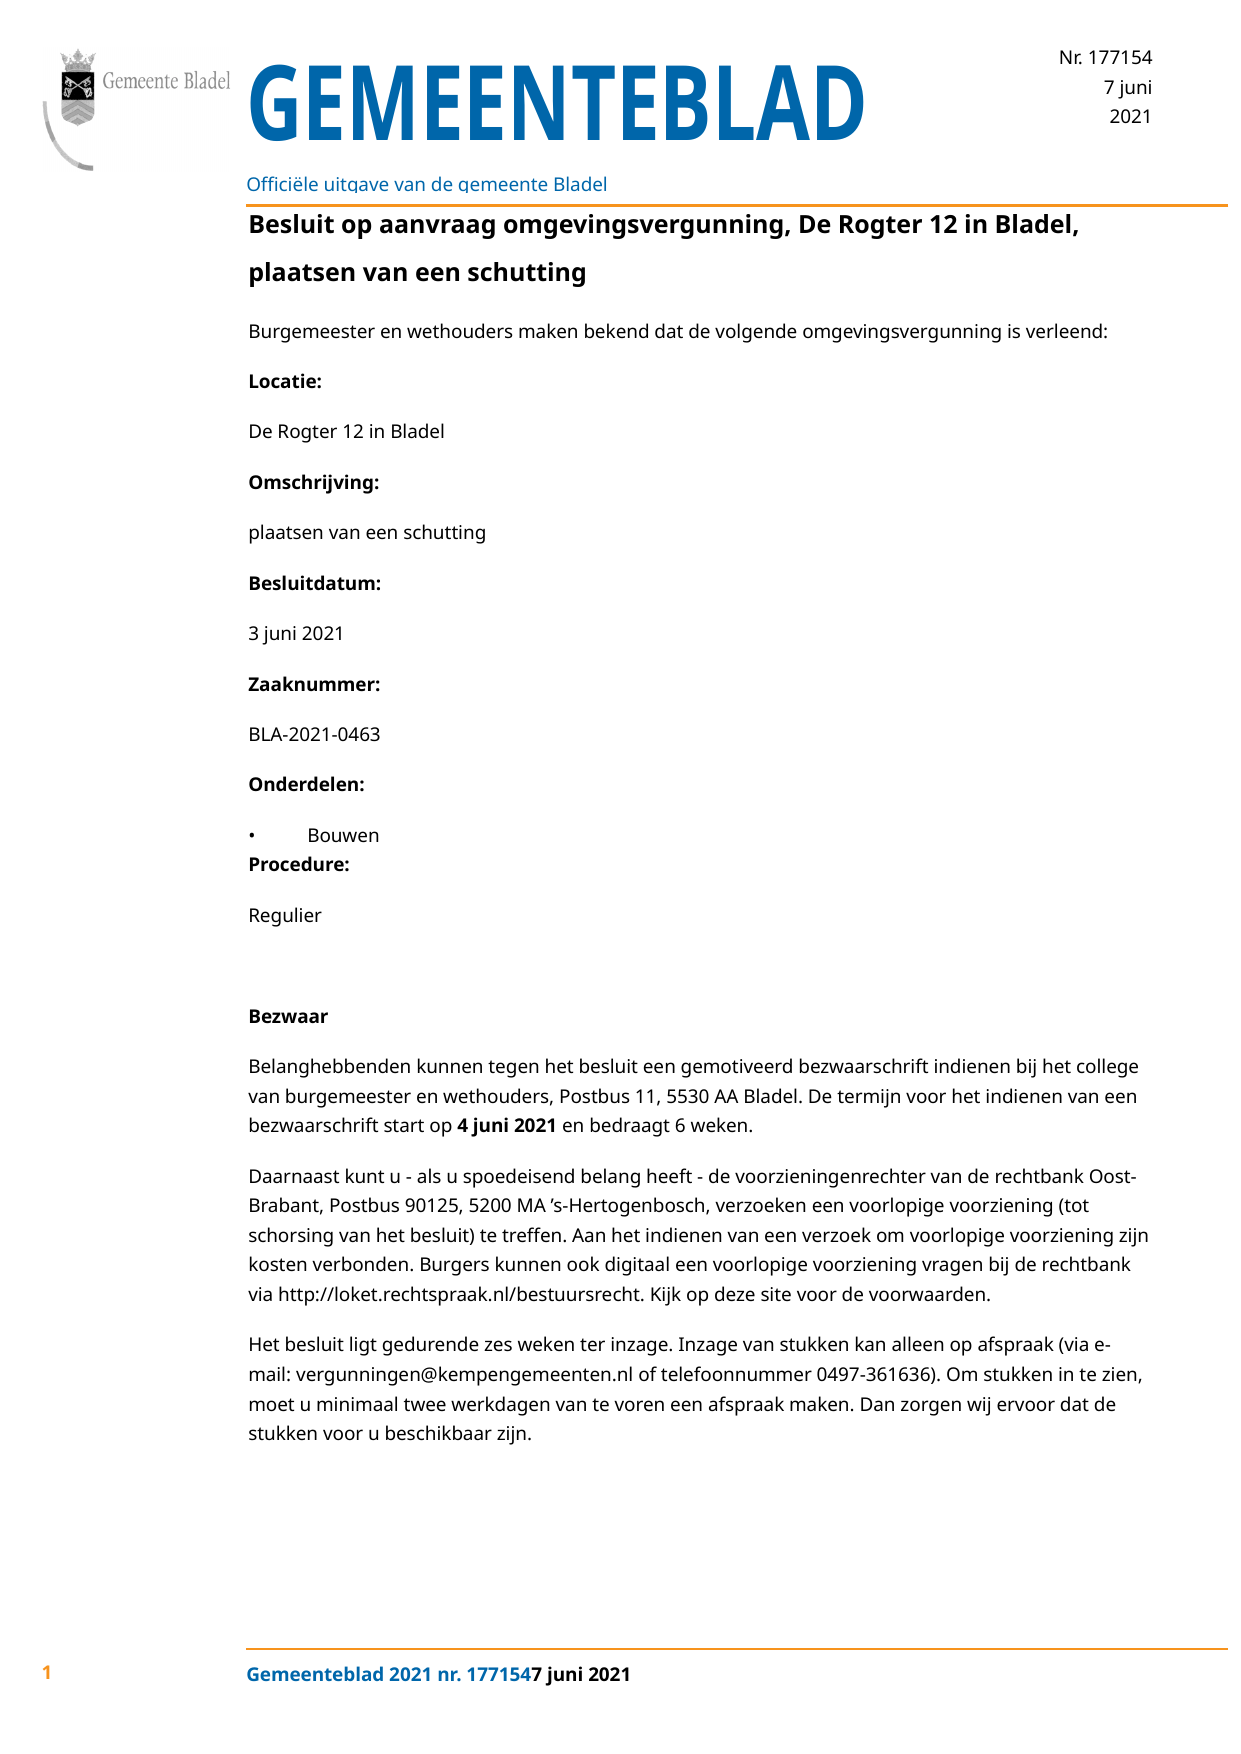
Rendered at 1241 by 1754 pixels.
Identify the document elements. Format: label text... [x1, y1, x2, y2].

text Procedure: [248, 852, 1152, 877]
text Locatie: [248, 368, 1152, 394]
list Bouwen [248, 822, 1152, 848]
text Omschrijving: [248, 469, 1152, 495]
text Zaaknummer: [248, 671, 1152, 697]
text Besluit op aanvraag omgevingsvergunning, De Rogter 12 in Bladel, plaatsen van een schutting [248, 207, 1152, 288]
text Daarnaast kunt u - als u spoedeisend belang heeft - de voorzieningenrechter van de rechtbank Oost-Brabant, Postbus 90125, 5200 MA ’s-Hertogenbosch, verzoeken een voorlopige voorziening (tot schorsing van het besluit) te treffen. Aan het indienen van een verzoek om voorlopige voorziening zijn kosten verbonden. Burgers kunnen ook digitaal een voorlopige voorziening vragen bij de rechtbank via http://loket.rechtspraak.nl/bestuursrecht. Kijk op deze site voor de voorwaarden. [248, 1163, 1152, 1307]
text Regulier [248, 902, 1152, 928]
text Besluitdatum: [248, 570, 1152, 596]
text Het besluit ligt gedurende zes weken ter inzage. Inzage van stukken kan alleen op afspraak (via e-mail: vergunningen@kempengemeenten.nl of telefoonnummer 0497-361636). Om stukken in te zien, moet u minimaal twee werkdagen van te voren een afspraak maken. Dan zorgen wij ervoor dat de stukken voor u beschikbaar zijn. [248, 1332, 1152, 1446]
text Belanghebbenden kunnen tegen het besluit een gemotiveerd bezwaarschrift indienen bij het college van burgemeester en wethouders, Postbus 11, 5530 AA Bladel. De termijn voor het indienen van een bezwaarschrift start op 4 juni 2021 en bedraagt 6 weken. [248, 1053, 1152, 1138]
text Onderdelen: [248, 772, 1152, 797]
text Burgemeester en wethouders maken bekend dat de volgende omgevingsvergunning is verleend: [248, 318, 1152, 344]
picture [41, 47, 231, 172]
text plaatsen van een schutting [248, 519, 1152, 545]
text Bezwaar [248, 1003, 1152, 1029]
text BLA-2021-0463 [248, 721, 1152, 747]
text 3 juni 2021 [248, 620, 1152, 646]
text De Rogter 12 in Bladel [248, 419, 1152, 444]
